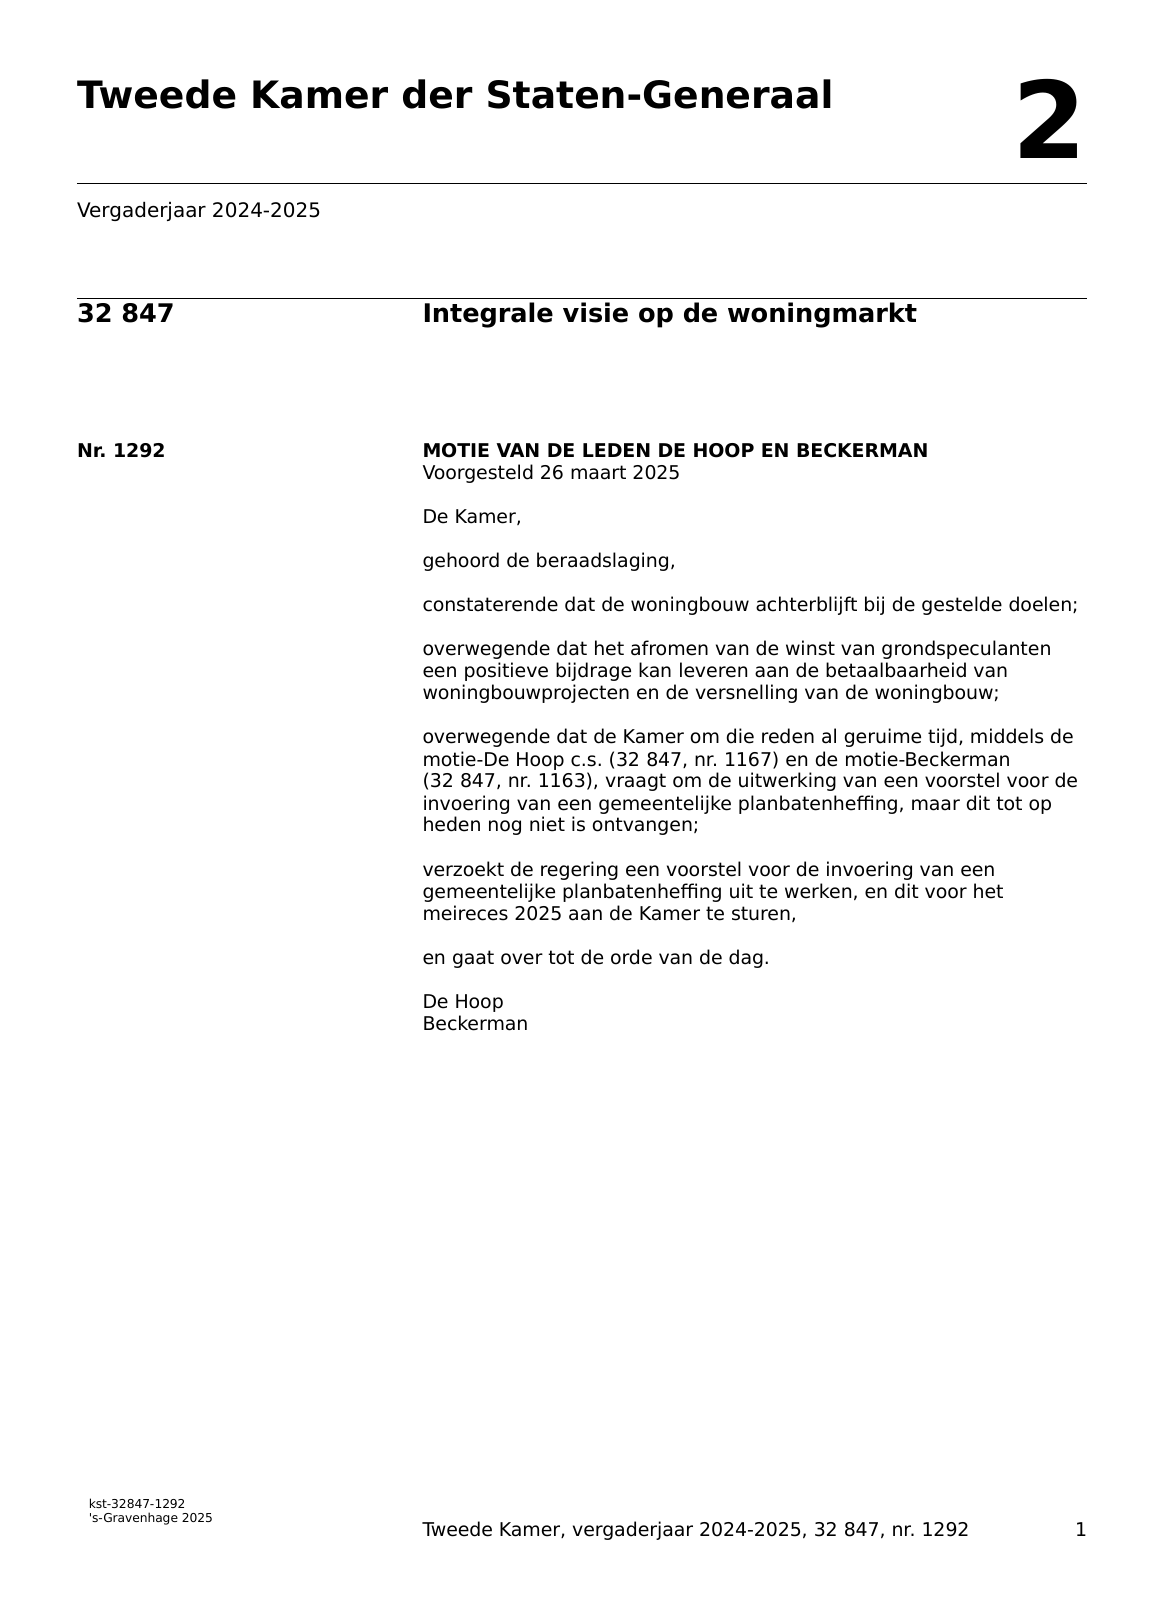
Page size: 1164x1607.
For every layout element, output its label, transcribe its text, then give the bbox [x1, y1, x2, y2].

text De Hoop [422, 991, 1087, 1013]
text Voorgesteld 26 maart 2025 [422, 462, 1087, 484]
text overwegende dat het afromen van de winst van grondspeculanten een positieve bijdrage kan leveren aan de betaalbaarheid van woningbouwprojecten en de versnelling van de woningbouw; [422, 638, 1087, 704]
text constaterende dat de woningbouw achterblijft bij de gestelde doelen; [422, 594, 1087, 616]
table_header 2 [886, 59, 1087, 183]
text kst-32847-1292 [88, 1497, 323, 1511]
text verzoekt de regering een voorstel voor de invoering van een gemeentelijke planbatenheffing uit te werken, en dit voor het meireces 2025 aan de Kamer te sturen, [422, 858, 1087, 924]
subtitle Nr. 1292 MOTIE VAN DE LEDEN DE HOOP EN BECKERMAN [77, 440, 1087, 462]
table_cell Vergaderjaar 2024-2025 [77, 184, 1087, 298]
subtitle 32 847 Integrale visie op de woningmarkt [77, 299, 1087, 329]
text De Kamer, [422, 506, 1087, 528]
text overwegende dat de Kamer om die reden al geruime tijd, middels de motie-De Hoop c.s. (32 847, nr. 1167) en de motie-Beckerman (32 847, nr. 1163), vraagt om de uitwerking van een voorstel voor de invoering van een gemeentelijke planbatenheffing, maar dit tot op heden nog niet is ontvangen; [422, 726, 1087, 836]
text 's-Gravenhage 2025 [88, 1511, 323, 1525]
text en gaat over tot de orde van de dag. [422, 947, 1087, 969]
table_header Tweede Kamer der Staten-Generaal [77, 59, 886, 183]
text Beckerman [422, 1013, 1087, 1035]
text gehoord de beraadslaging, [422, 550, 1087, 572]
